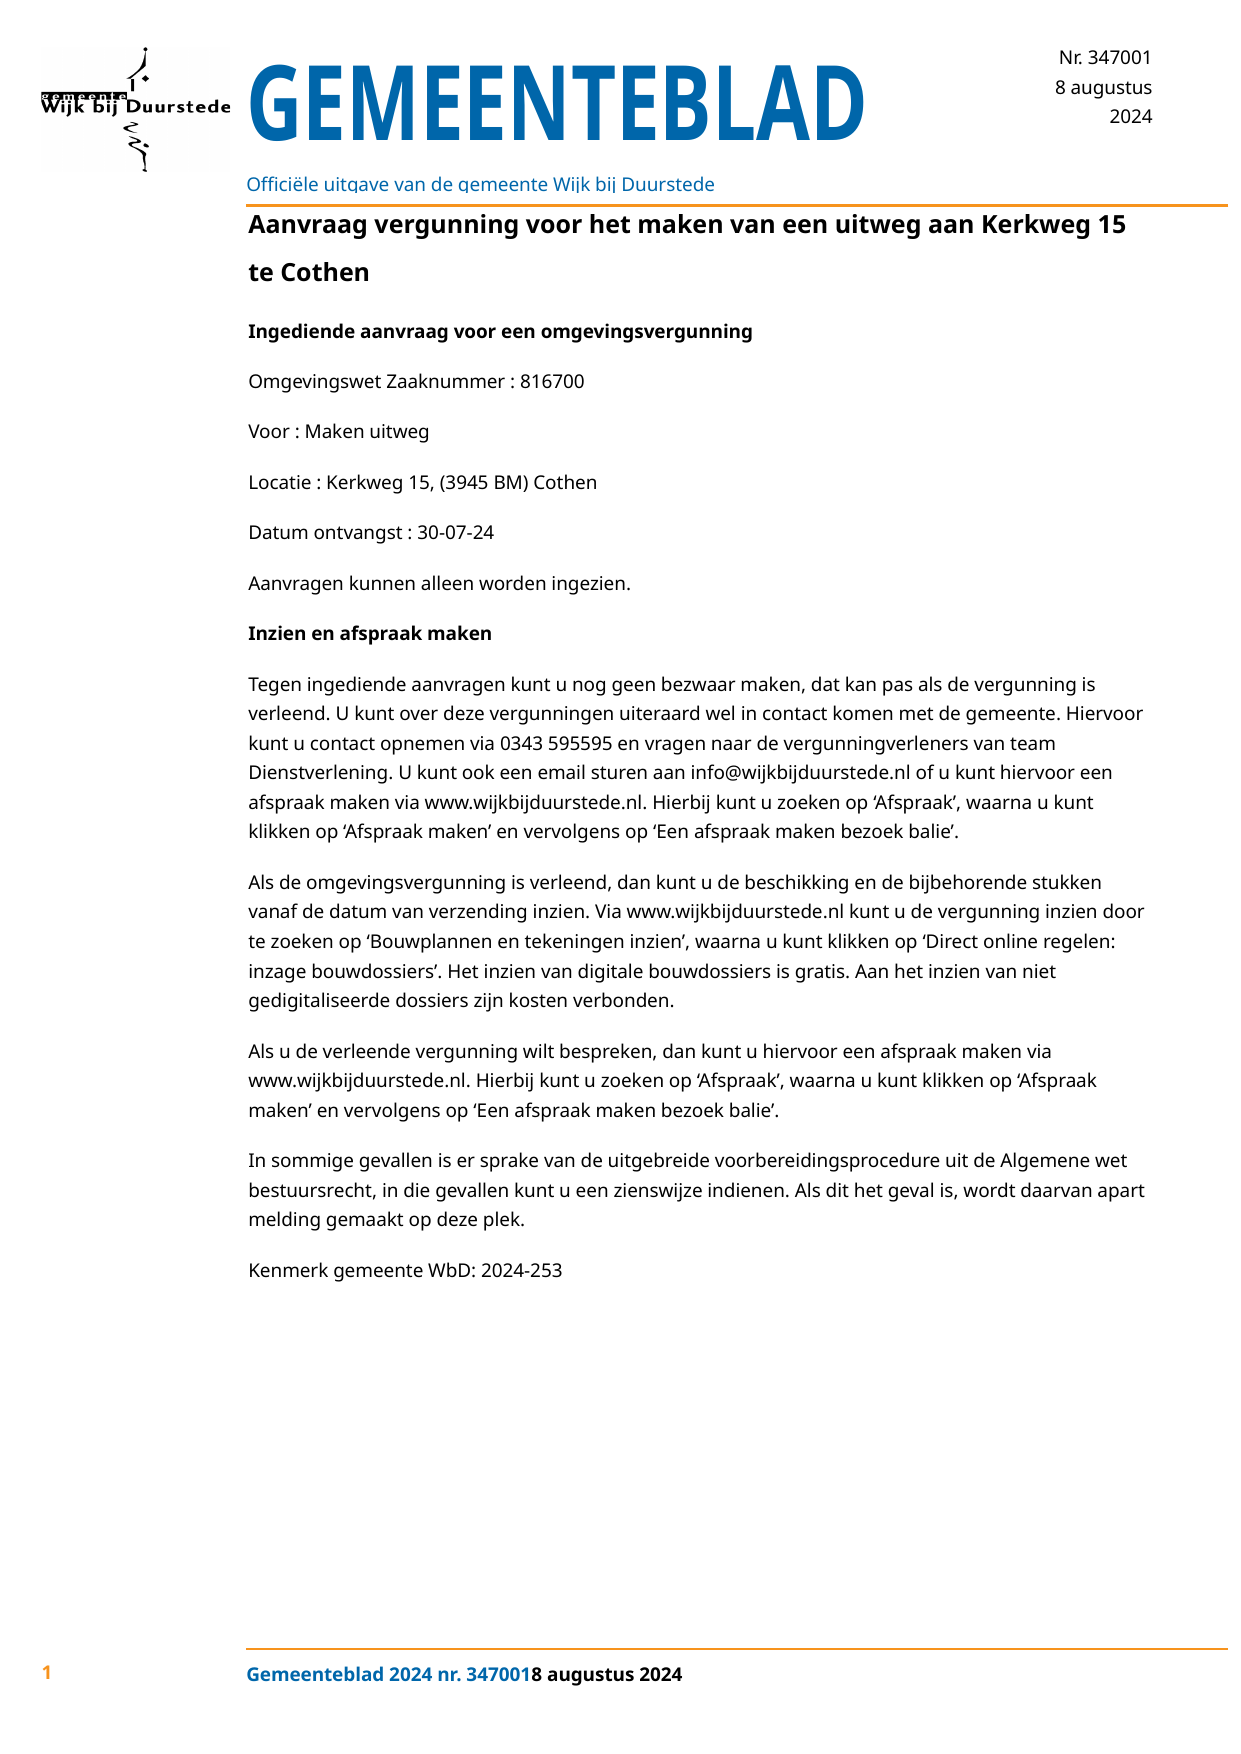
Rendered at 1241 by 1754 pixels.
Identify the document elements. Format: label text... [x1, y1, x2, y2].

text Inzien en afspraak maken [248, 620, 1152, 646]
picture [41, 47, 231, 172]
text Kenmerk gemeente WbD: 2024-253 [248, 1257, 1152, 1283]
text Locatie : Kerkweg 15, (3945 BM) Cothen [248, 469, 1152, 495]
text Voor : Maken uitweg [248, 419, 1152, 444]
text Omgevingswet Zaaknummer : 816700 [248, 368, 1152, 394]
text Aanvraag vergunning voor het maken van een uitweg aan Kerkweg 15 te Cothen [248, 207, 1152, 288]
text Tegen ingediende aanvragen kunt u nog geen bezwaar maken, dat kan pas als de vergunning is verleend. U kunt over deze vergunningen uiteraard wel in contact komen met de gemeente. Hiervoor kunt u contact opnemen via 0343 595595 en vragen naar de vergunningverleners van team Dienstverlening. U kunt ook een email sturen aan info@wijkbijduurstede.nl of u kunt hiervoor een afspraak maken via www.wijkbijduurstede.nl. Hierbij kunt u zoeken op ‘Afspraak’, waarna u kunt klikken op ‘Afspraak maken’ en vervolgens op ‘Een afspraak maken bezoek balie’. [248, 671, 1152, 844]
text In sommige gevallen is er sprake van de uitgebreide voorbereidingsprocedure uit de Algemene wet bestuursrecht, in die gevallen kunt u een zienswijze indienen. Als dit het geval is, wordt daarvan apart melding gemaakt op deze plek. [248, 1147, 1152, 1232]
text Aanvragen kunnen alleen worden ingezien. [248, 570, 1152, 596]
text Datum ontvangst : 30-07-24 [248, 519, 1152, 545]
text Als de omgevingsvergunning is verleend, dan kunt u de beschikking en de bijbehorende stukken vanaf de datum van verzending inzien. Via www.wijkbijduurstede.nl kunt u de vergunning inzien door te zoeken op ‘Bouwplannen en tekeningen inzien’, waarna u kunt klikken op ‘Direct online regelen: inzage bouwdossiers’. Het inzien van digitale bouwdossiers is gratis. Aan het inzien van niet gedigitaliseerde dossiers zijn kosten verbonden. [248, 869, 1152, 1013]
text Als u de verleende vergunning wilt bespreken, dan kunt u hiervoor een afspraak maken via www.wijkbijduurstede.nl. Hierbij kunt u zoeken op ‘Afspraak’, waarna u kunt klikken op ‘Afspraak maken’ en vervolgens op ‘Een afspraak maken bezoek balie’. [248, 1038, 1152, 1123]
text Ingediende aanvraag voor een omgevingsvergunning [248, 318, 1152, 344]
